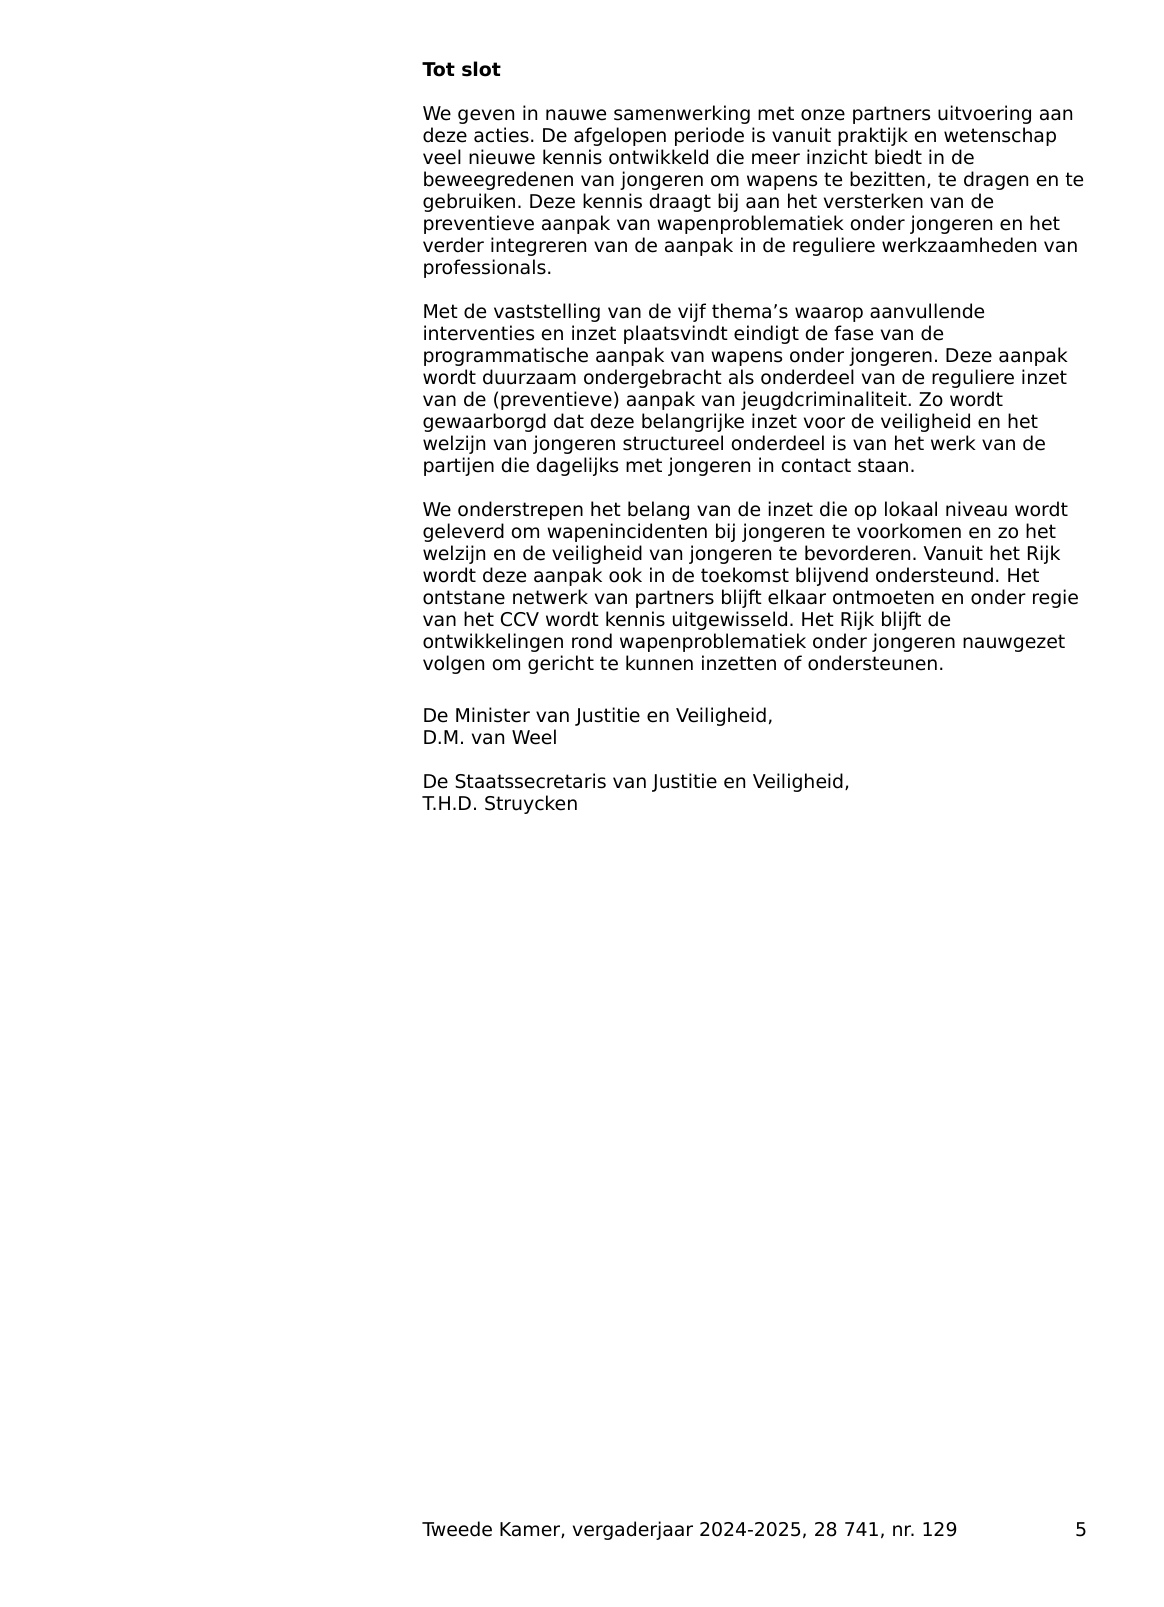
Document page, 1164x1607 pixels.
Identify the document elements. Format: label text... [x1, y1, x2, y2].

text De Minister van Justitie en Veiligheid, D.M. van Weel [422, 705, 1087, 749]
text De Staatssecretaris van Justitie en Veiligheid, T.H.D. Struycken [422, 771, 1087, 815]
text We onderstrepen het belang van de inzet die op lokaal niveau wordt geleverd om wapenincidenten bij jongeren te voorkomen en zo het welzijn en de veiligheid van jongeren te bevorderen. Vanuit het Rijk wordt deze aanpak ook in de toekomst blijvend ondersteund. Het ontstane netwerk van partners blijft elkaar ontmoeten en onder regie van het CCV wordt kennis uitgewisseld. Het Rijk blijft de ontwikkelingen rond wapenproblematiek onder jongeren nauwgezet volgen om gericht te kunnen inzetten of ondersteunen. [422, 499, 1087, 675]
text Met de vaststelling van de vijf thema’s waarop aanvullende interventies en inzet plaatsvindt eindigt de fase van de programmatische aanpak van wapens onder jongeren. Deze aanpak wordt duurzaam ondergebracht als onderdeel van de reguliere inzet van de (preventieve) aanpak van jeugdcriminaliteit. Zo wordt gewaarborgd dat deze belangrijke inzet voor de veiligheid en het welzijn van jongeren structureel onderdeel is van het werk van de partijen die dagelijks met jongeren in contact staan. [422, 301, 1087, 477]
text We geven in nauwe samenwerking met onze partners uitvoering aan deze acties. De afgelopen periode is vanuit praktijk en wetenschap veel nieuwe kennis ontwikkeld die meer inzicht biedt in de beweegredenen van jongeren om wapens te bezitten, te dragen en te gebruiken. Deze kennis draagt bij aan het versterken van de preventieve aanpak van wapenproblematiek onder jongeren en het verder integreren van de aanpak in de reguliere werkzaamheden van professionals. [422, 103, 1087, 279]
subtitle Tot slot [422, 59, 1087, 81]
